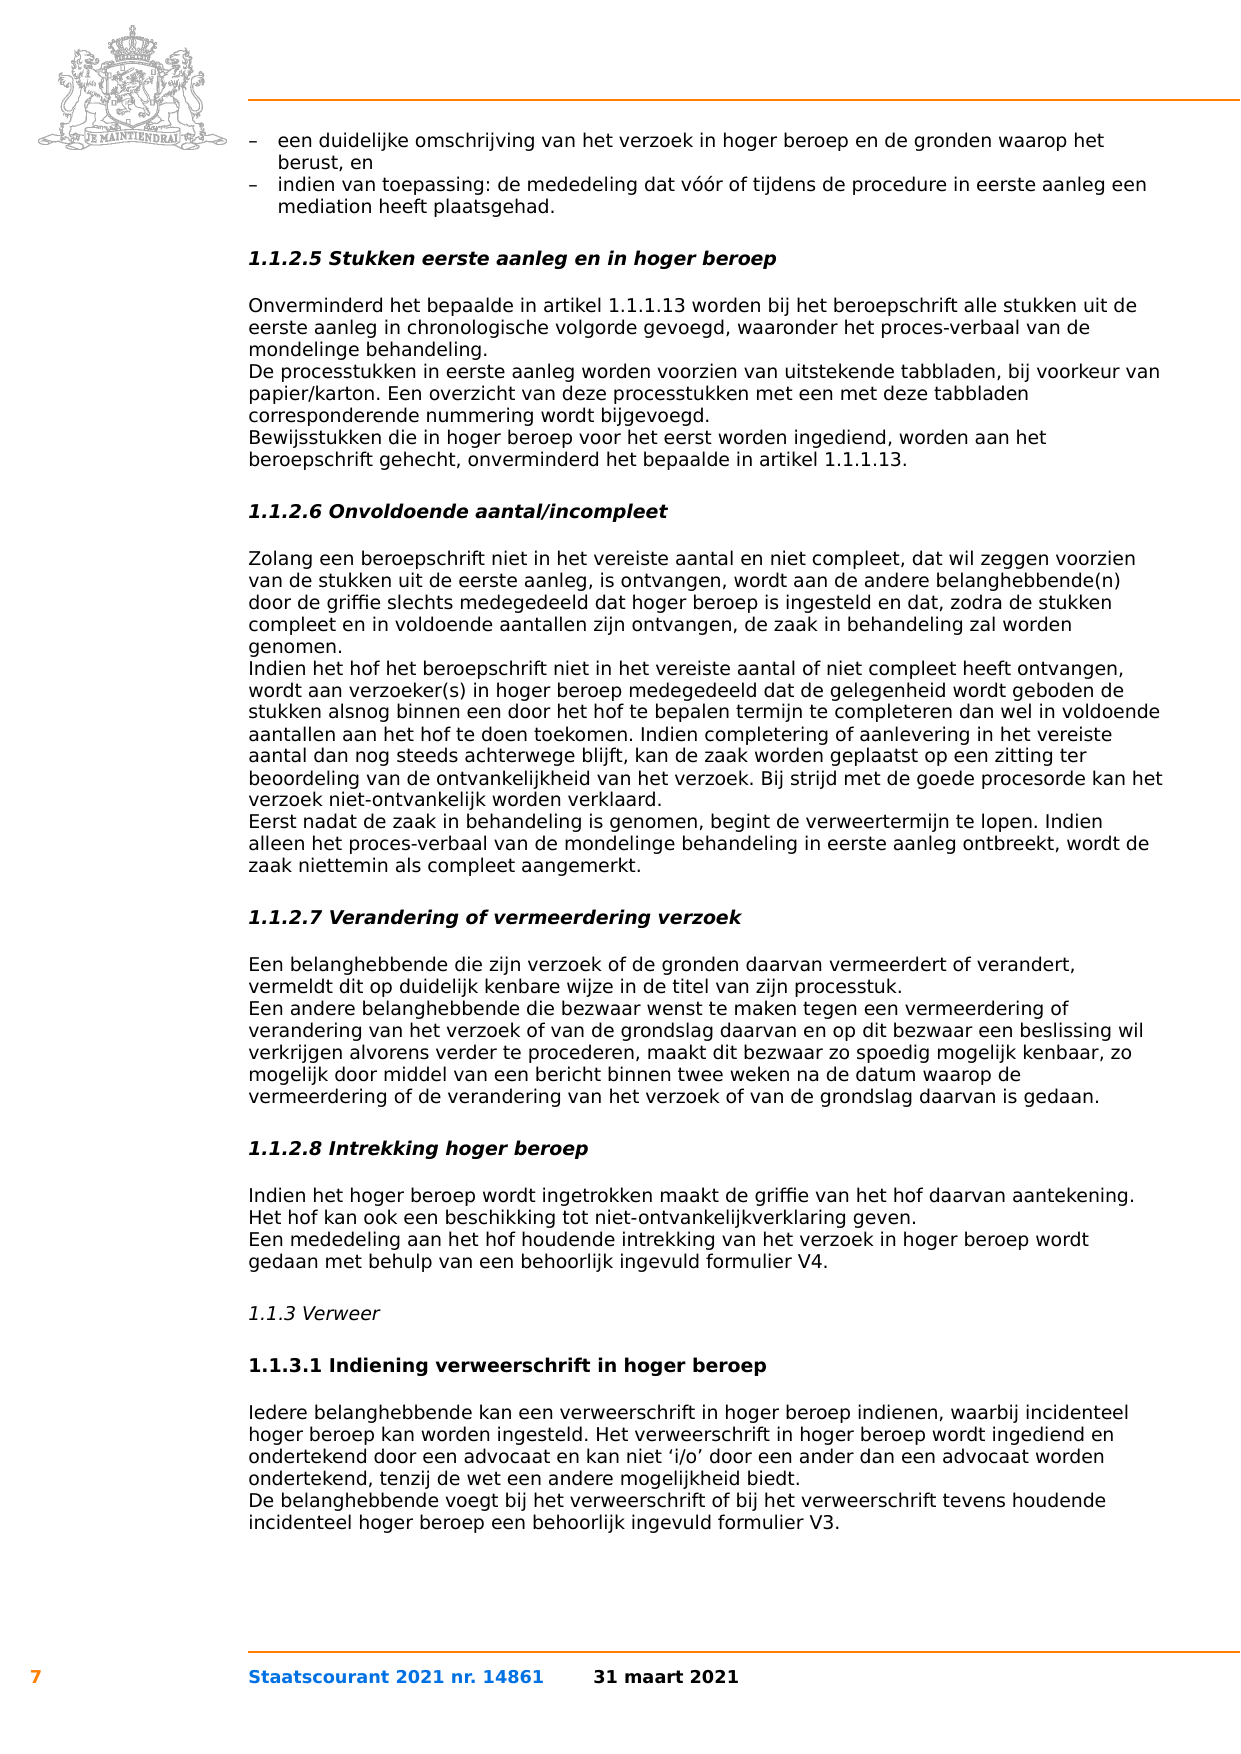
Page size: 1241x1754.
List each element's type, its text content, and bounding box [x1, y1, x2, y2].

subtitle 1.1.2.5 Stukken eerste aanleg en in hoger beroep [248, 248, 1163, 270]
text Zolang een beroepschrift niet in het vereiste aantal en niet compleet, dat wil zeggen voorzien van de stukken uit de eerste aanleg, is ontvangen, wordt aan de andere belanghebbende(n) door de griffie slechts medegedeeld dat hoger beroep is ingesteld en dat, zodra de stukken compleet en in voldoende aantallen zijn ontvangen, de zaak in behandeling zal worden genomen. [248, 548, 1163, 657]
text Een mededeling aan het hof houdende intrekking van het verzoek in hoger beroep wordt gedaan met behulp van een behoorlijk ingevuld formulier V4. [248, 1229, 1163, 1273]
text Een andere belanghebbende die bezwaar wenst te maken tegen een vermeerdering of verandering van het verzoek of van de grondslag daarvan en op dit bezwaar een beslissing wil verkrijgen alvorens verder te procederen, maakt dit bezwaar zo spoedig mogelijk kenbaar, zo mogelijk door middel van een bericht binnen twee weken na de datum waarop de vermeerdering of de verandering van het verzoek of van de grondslag daarvan is gedaan. [248, 998, 1163, 1108]
text De belanghebbende voegt bij het verweerschrift of bij het verweerschrift tevens houdende incidenteel hoger beroep een behoorlijk ingevuld formulier V3. [248, 1490, 1163, 1534]
picture [38, 25, 227, 150]
subtitle 1.1.2.6 Onvoldoende aantal/incompleet [248, 501, 1163, 523]
subtitle 1.1.3.1 Indiening verweerschrift in hoger beroep [248, 1355, 1163, 1377]
text Iedere belanghebbende kan een verweerschrift in hoger beroep indienen, waarbij incidenteel hoger beroep kan worden ingesteld. Het verweerschrift in hoger beroep wordt ingediend en ondertekend door een advocaat en kan niet ‘i/o’ door een ander dan een advocaat worden ondertekend, tenzij de wet een andere mogelijkheid biedt. [248, 1402, 1163, 1490]
text Een belanghebbende die zijn verzoek of de gronden daarvan vermeerdert of verandert, vermeldt dit op duidelijk kenbare wijze in de titel van zijn processtuk. [248, 954, 1163, 998]
subtitle 1.1.3 Verweer [248, 1303, 1163, 1325]
text Indien het hof het beroepschrift niet in het vereiste aantal of niet compleet heeft ontvangen, wordt aan verzoeker(s) in hoger beroep medegedeeld dat de gelegenheid wordt geboden de stukken alsnog binnen een door het hof te bepalen termijn te completeren dan wel in voldoende aantallen aan het hof te doen toekomen. Indien completering of aanlevering in het vereiste aantal dan nog steeds achterwege blijft, kan de zaak worden geplaatst op een zitting ter beoordeling van de ontvankelijkheid van het verzoek. Bij strijd met de goede procesorde kan het verzoek niet-ontvankelijk worden verklaard. [248, 657, 1163, 811]
text De processtukken in eerste aanleg worden voorzien van uitstekende tabbladen, bij voorkeur van papier/karton. Een overzicht van deze processtukken met een met deze tabbladen corresponderende nummering wordt bijgevoegd. [248, 361, 1163, 427]
text – een duidelijke omschrijving van het verzoek in hoger beroep en de gronden waarop het berust, en [248, 130, 1163, 174]
text Indien het hoger beroep wordt ingetrokken maakt de griffie van het hof daarvan aantekening. Het hof kan ook een beschikking tot niet-ontvankelijkverklaring geven. [248, 1185, 1163, 1229]
subtitle 1.1.2.8 Intrekking hoger beroep [248, 1138, 1163, 1160]
text – indien van toepassing: de mededeling dat vóór of tijdens de procedure in eerste aanleg een mediation heeft plaatsgehad. [248, 174, 1163, 218]
subtitle 1.1.2.7 Verandering of vermeerdering verzoek [248, 907, 1163, 929]
text Eerst nadat de zaak in behandeling is genomen, begint de verweertermijn te lopen. Indien alleen het proces-verbaal van de mondelinge behandeling in eerste aanleg ontbreekt, wordt de zaak niettemin als compleet aangemerkt. [248, 811, 1163, 877]
text Onverminderd het bepaalde in artikel 1.1.1.13 worden bij het beroepschrift alle stukken uit de eerste aanleg in chronologische volgorde gevoegd, waaronder het proces-verbaal van de mondelinge behandeling. [248, 295, 1163, 361]
text Bewijsstukken die in hoger beroep voor het eerst worden ingediend, worden aan het beroepschrift gehecht, onverminderd het bepaalde in artikel 1.1.1.13. [248, 427, 1163, 471]
